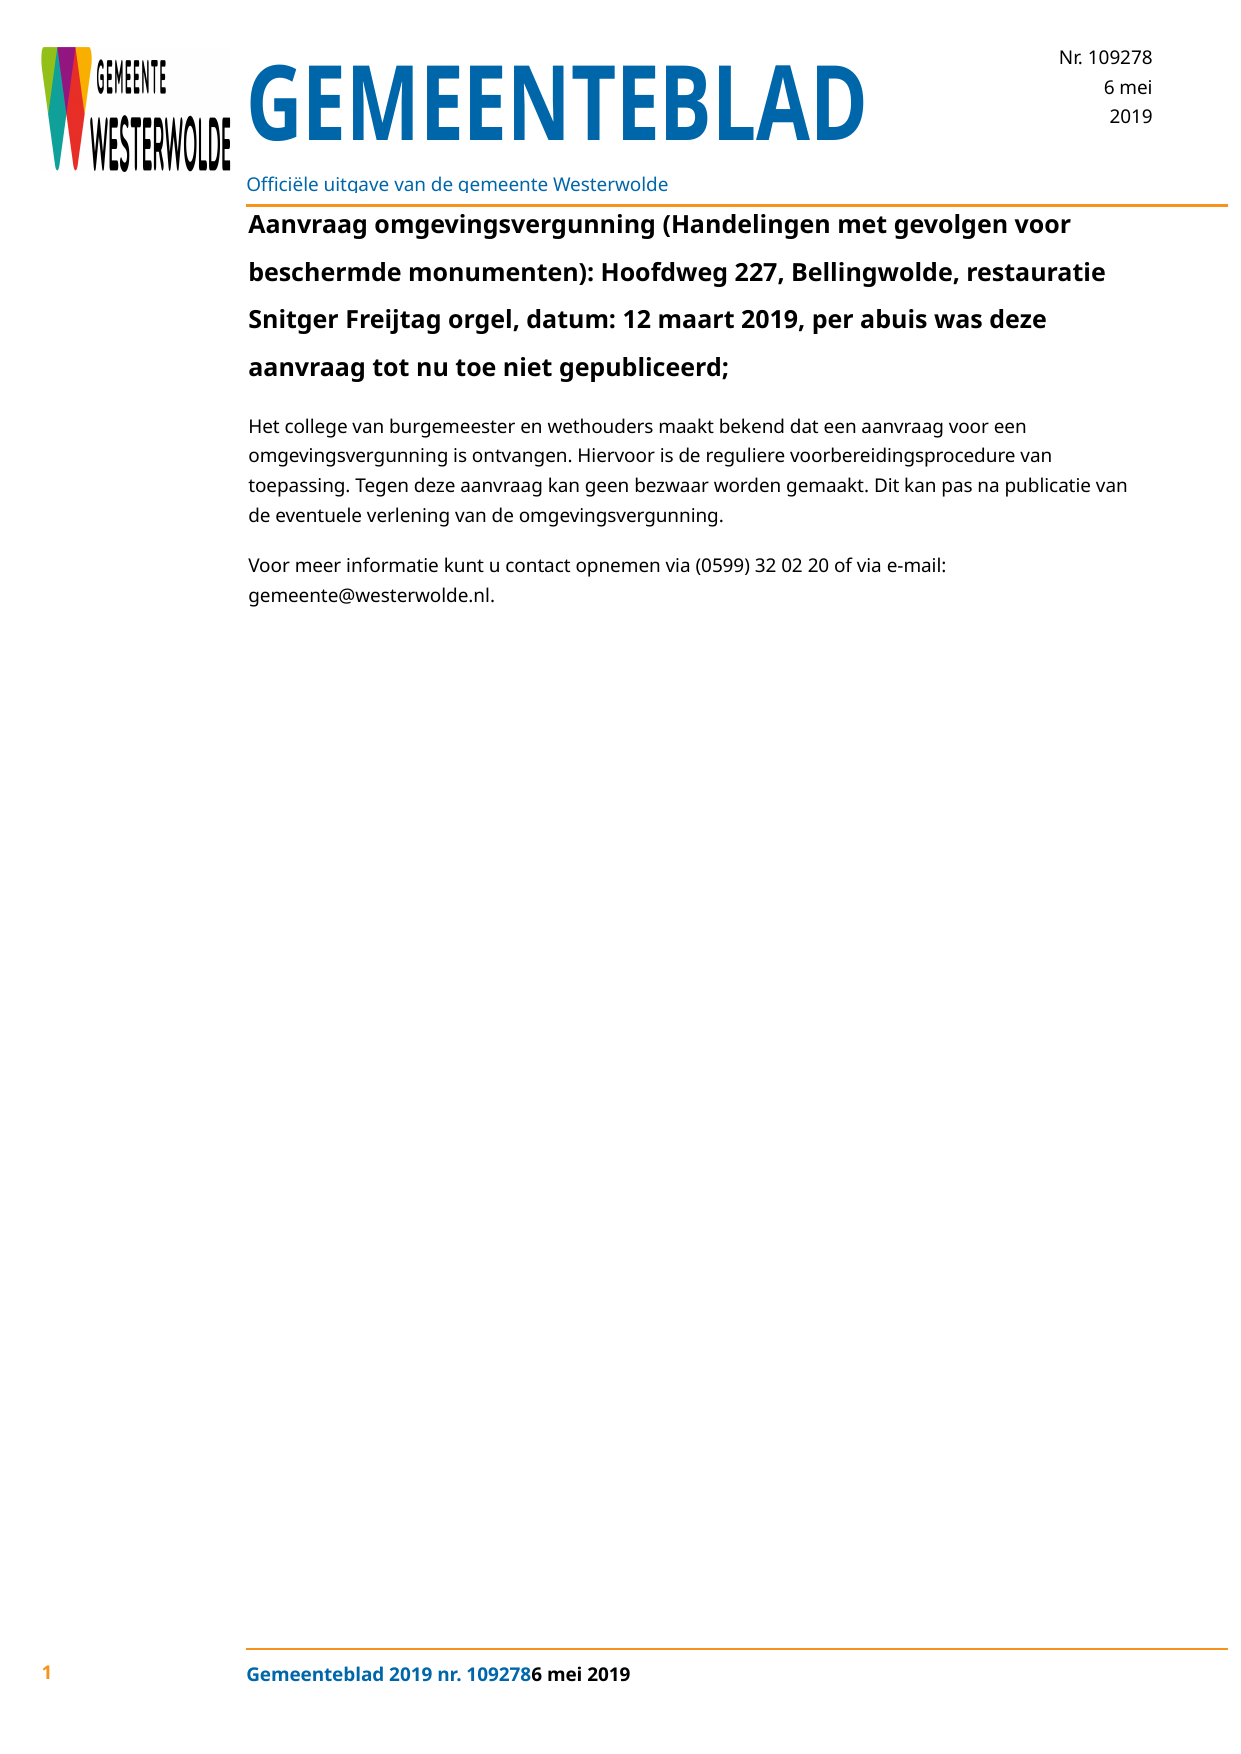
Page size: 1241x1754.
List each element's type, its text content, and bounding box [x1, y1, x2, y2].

text Aanvraag omgevingsvergunning (Handelingen met gevolgen voor beschermde monumenten): Hoofdweg 227, Bellingwolde, restauratie Snitger Freijtag orgel, datum: 12 maart 2019, per abuis was deze aanvraag tot nu toe niet gepubliceerd; [248, 207, 1152, 384]
picture [41, 47, 231, 172]
text Het college van burgemeester en wethouders maakt bekend dat een aanvraag voor een omgevingsvergunning is ontvangen. Hiervoor is de reguliere voorbereidingsprocedure van toepassing. Tegen deze aanvraag kan geen bezwaar worden gemaakt. Dit kan pas na publicatie van de eventuele verlening van de omgevingsvergunning. [248, 413, 1152, 528]
text Voor meer informatie kunt u contact opnemen via (0599) 32 02 20 of via e-mail: gemeente@westerwolde.nl. [248, 552, 1152, 608]
